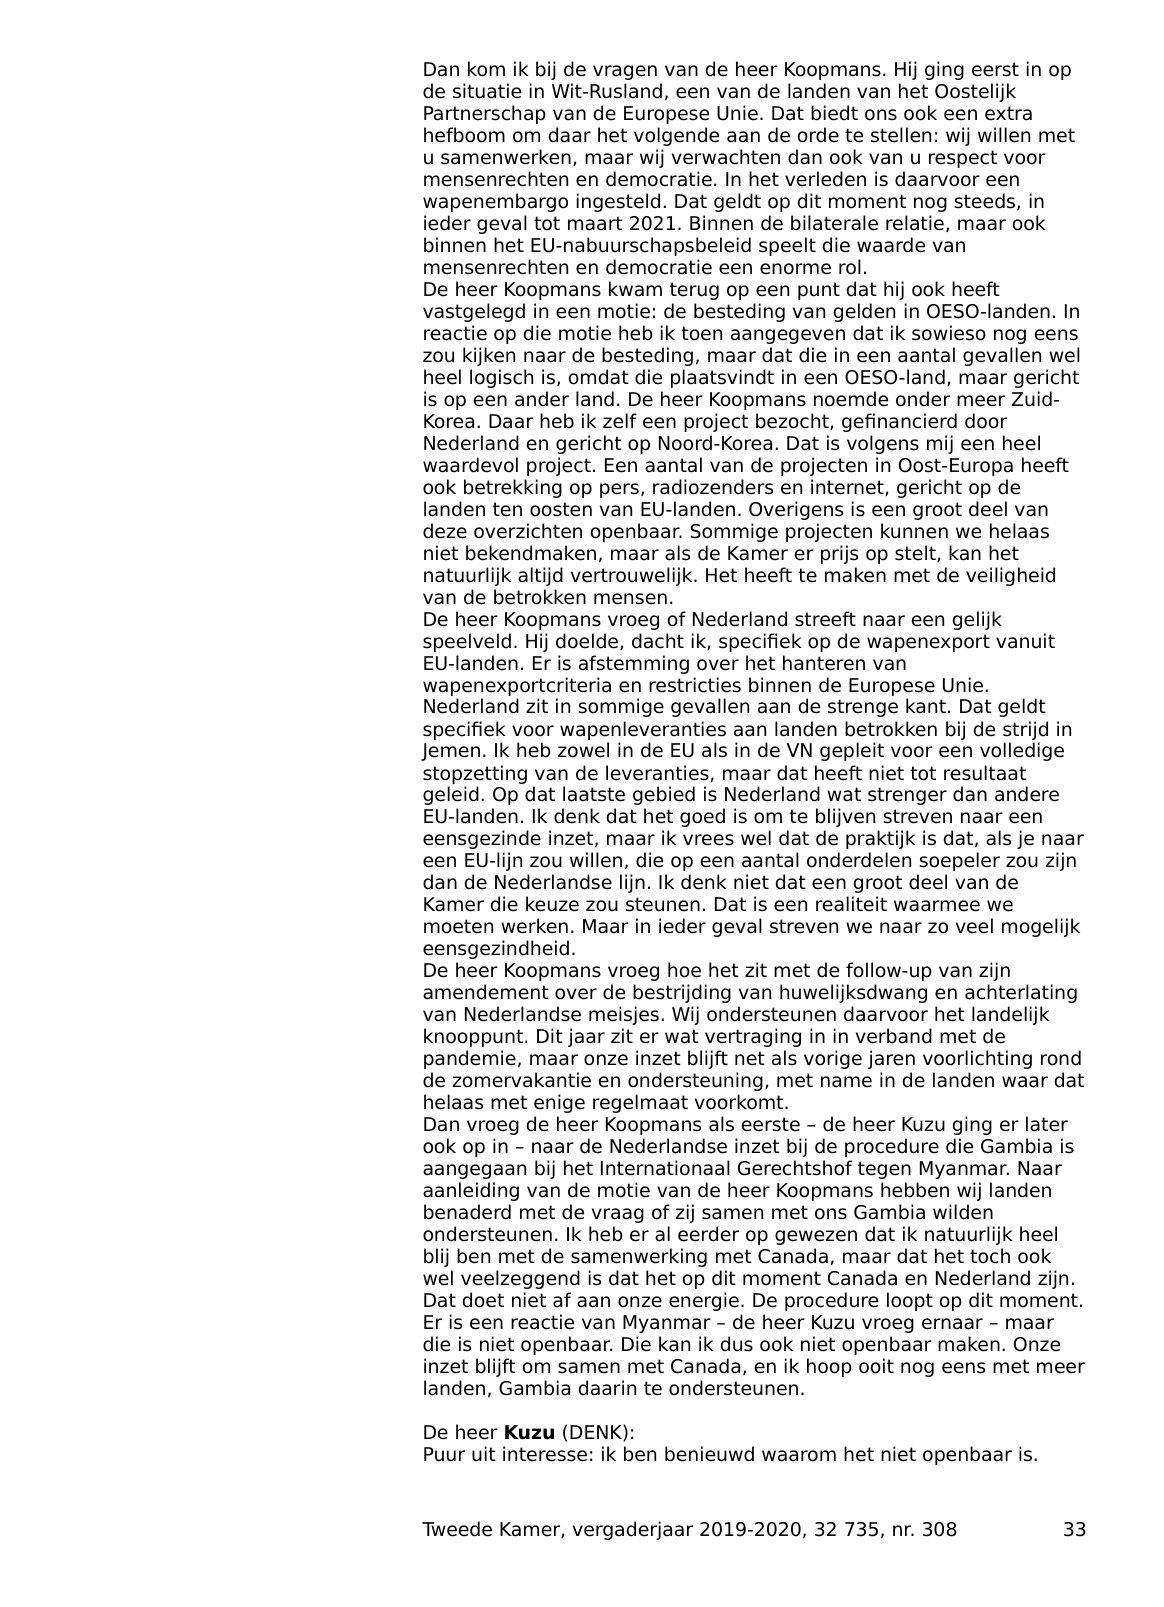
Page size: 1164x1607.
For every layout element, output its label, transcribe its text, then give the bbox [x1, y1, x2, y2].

text Dan vroeg de heer Koopmans als eerste – de heer Kuzu ging er later ook op in – naar de Nederlandse inzet bij de procedure die Gambia is aangegaan bij het Internationaal Gerechtshof tegen Myanmar. Naar aanleiding van de motie van de heer Koopmans hebben wij landen benaderd met de vraag of zij samen met ons Gambia wilden ondersteunen. Ik heb er al eerder op gewezen dat ik natuurlijk heel blij ben met de samenwerking met Canada, maar dat het toch ook wel veelzeggend is dat het op dit moment Canada en Nederland zijn. Dat doet niet af aan onze energie. De procedure loopt op dit moment. Er is een reactie van Myanmar – de heer Kuzu vroeg ernaar – maar die is niet openbaar. Die kan ik dus ook niet openbaar maken. Onze inzet blijft om samen met Canada, en ik hoop ooit nog eens met meer landen, Gambia daarin te ondersteunen. [422, 1114, 1087, 1400]
text De heer Koopmans vroeg of Nederland streeft naar een gelijk speelveld. Hij doelde, dacht ik, specifiek op de wapenexport vanuit EU-landen. Er is afstemming over het hanteren van wapenexportcriteria en restricties binnen de Europese Unie. Nederland zit in sommige gevallen aan de strenge kant. Dat geldt specifiek voor wapenleveranties aan landen betrokken bij de strijd in Jemen. Ik heb zowel in de EU als in de VN gepleit voor een volledige stopzetting van de leveranties, maar dat heeft niet tot resultaat geleid. Op dat laatste gebied is Nederland wat strenger dan andere EU-landen. Ik denk dat het goed is om te blijven streven naar een eensgezinde inzet, maar ik vrees wel dat de praktijk is dat, als je naar een EU-lijn zou willen, die op een aantal onderdelen soepeler zou zijn dan de Nederlandse lijn. Ik denk niet dat een groot deel van de Kamer die keuze zou steunen. Dat is een realiteit waarmee we moeten werken. Maar in ieder geval streven we naar zo veel mogelijk eensgezindheid. [422, 608, 1087, 960]
text De heer Kuzu (DENK): [422, 1422, 1087, 1444]
text De heer Koopmans vroeg hoe het zit met de follow-up van zijn amendement over de bestrijding van huwelijksdwang en achterlating van Nederlandse meisjes. Wij ondersteunen daarvoor het landelijk knooppunt. Dit jaar zit er wat vertraging in in verband met de pandemie, maar onze inzet blijft net als vorige jaren voorlichting rond de zomervakantie en ondersteuning, met name in de landen waar dat helaas met enige regelmaat voorkomt. [422, 960, 1087, 1114]
text De heer Koopmans kwam terug op een punt dat hij ook heeft vastgelegd in een motie: de besteding van gelden in OESO-landen. In reactie op die motie heb ik toen aangegeven dat ik sowieso nog eens zou kijken naar de besteding, maar dat die in een aantal gevallen wel heel logisch is, omdat die plaatsvindt in een OESO-land, maar gericht is op een ander land. De heer Koopmans noemde onder meer Zuid-Korea. Daar heb ik zelf een project bezocht, gefinancierd door Nederland en gericht op Noord-Korea. Dat is volgens mij een heel waardevol project. Een aantal van de projecten in Oost-Europa heeft ook betrekking op pers, radiozenders en internet, gericht op de landen ten oosten van EU-landen. Overigens is een groot deel van deze overzichten openbaar. Sommige projecten kunnen we helaas niet bekendmaken, maar als de Kamer er prijs op stelt, kan het natuurlijk altijd vertrouwelijk. Het heeft te maken met de veiligheid van de betrokken mensen. [422, 279, 1087, 608]
text Puur uit interesse: ik ben benieuwd waarom het niet openbaar is. [422, 1444, 1087, 1466]
text Dan kom ik bij de vragen van de heer Koopmans. Hij ging eerst in op de situatie in Wit-Rusland, een van de landen van het Oostelijk Partnerschap van de Europese Unie. Dat biedt ons ook een extra hefboom om daar het volgende aan de orde te stellen: wij willen met u samenwerken, maar wij verwachten dan ook van u respect voor mensenrechten en democratie. In het verleden is daarvoor een wapenembargo ingesteld. Dat geldt op dit moment nog steeds, in ieder geval tot maart 2021. Binnen de bilaterale relatie, maar ook binnen het EU-nabuurschapsbeleid speelt die waarde van mensenrechten en democratie een enorme rol. [422, 59, 1087, 279]
